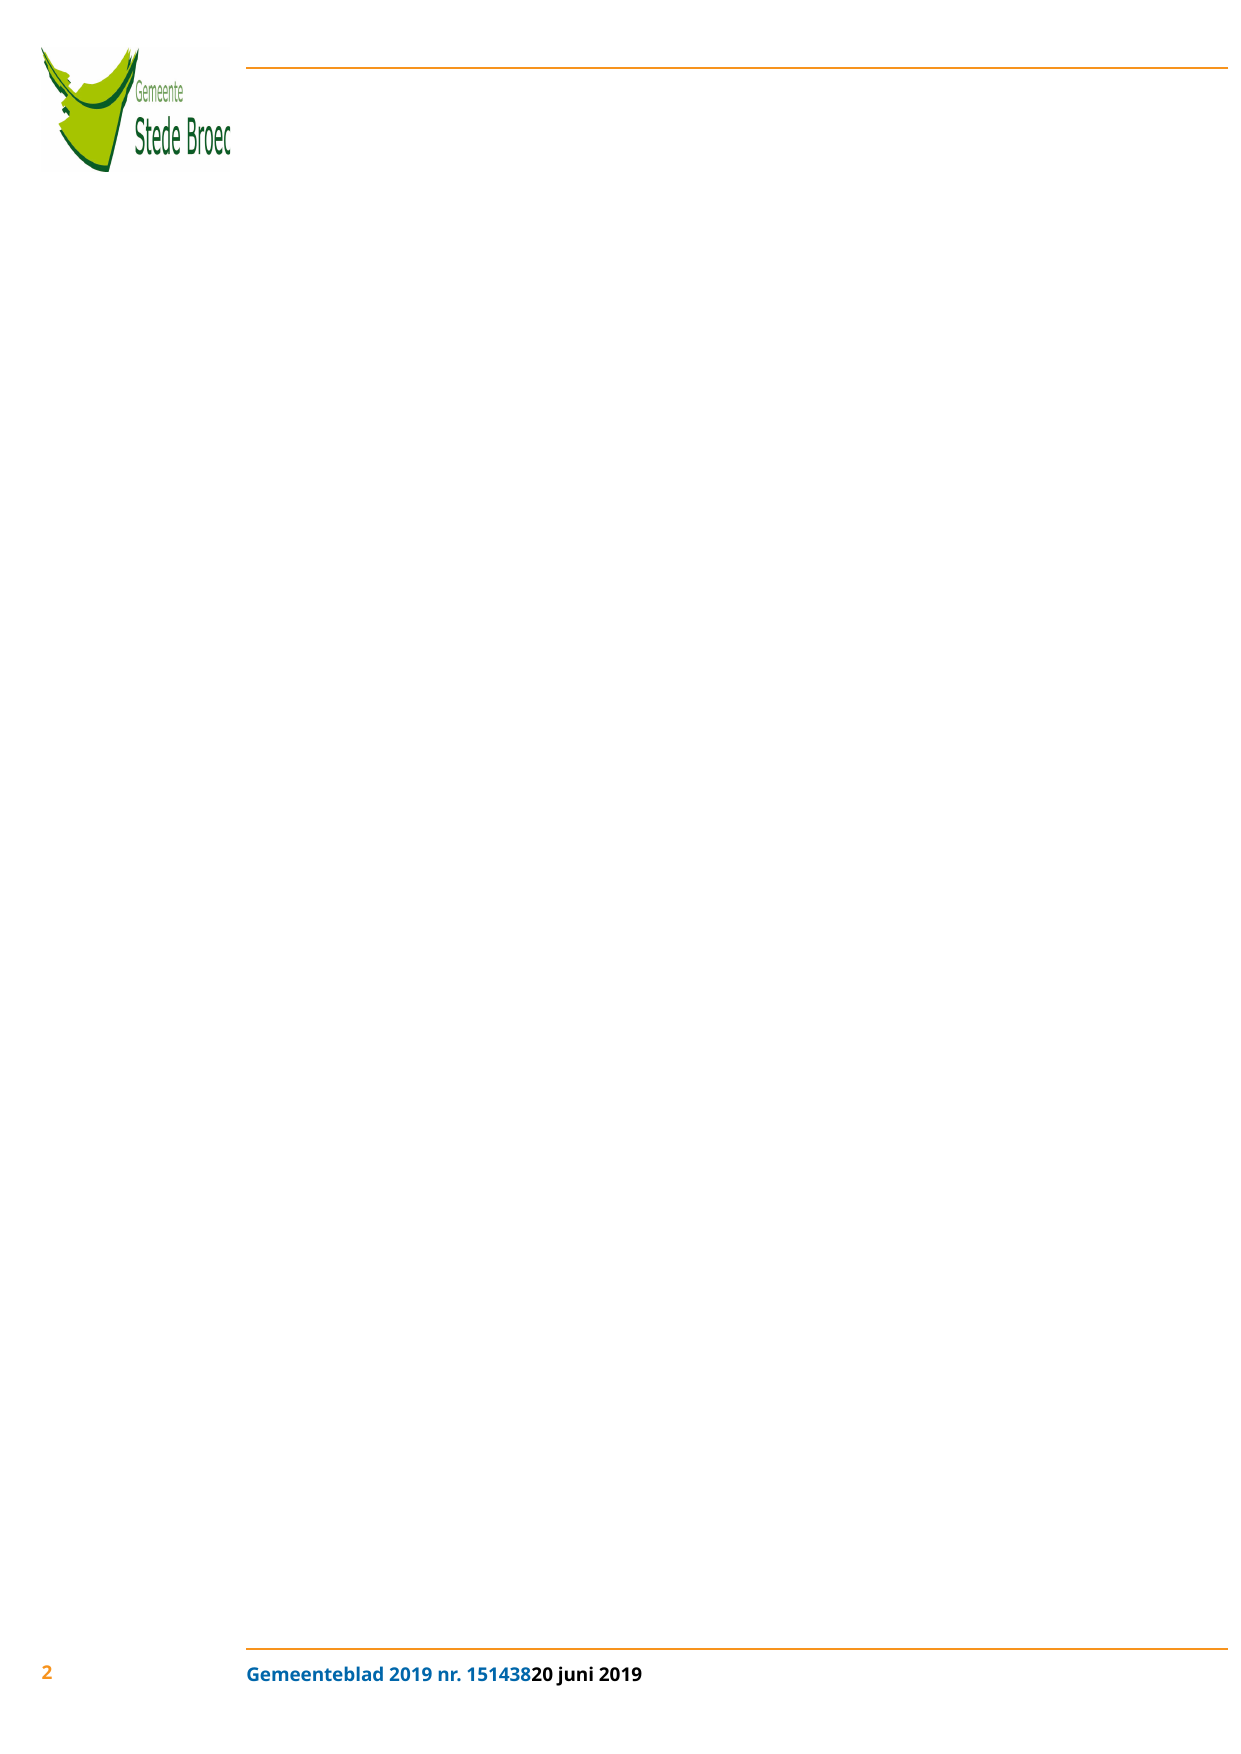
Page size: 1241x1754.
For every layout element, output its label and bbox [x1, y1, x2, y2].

picture [41, 47, 231, 172]
